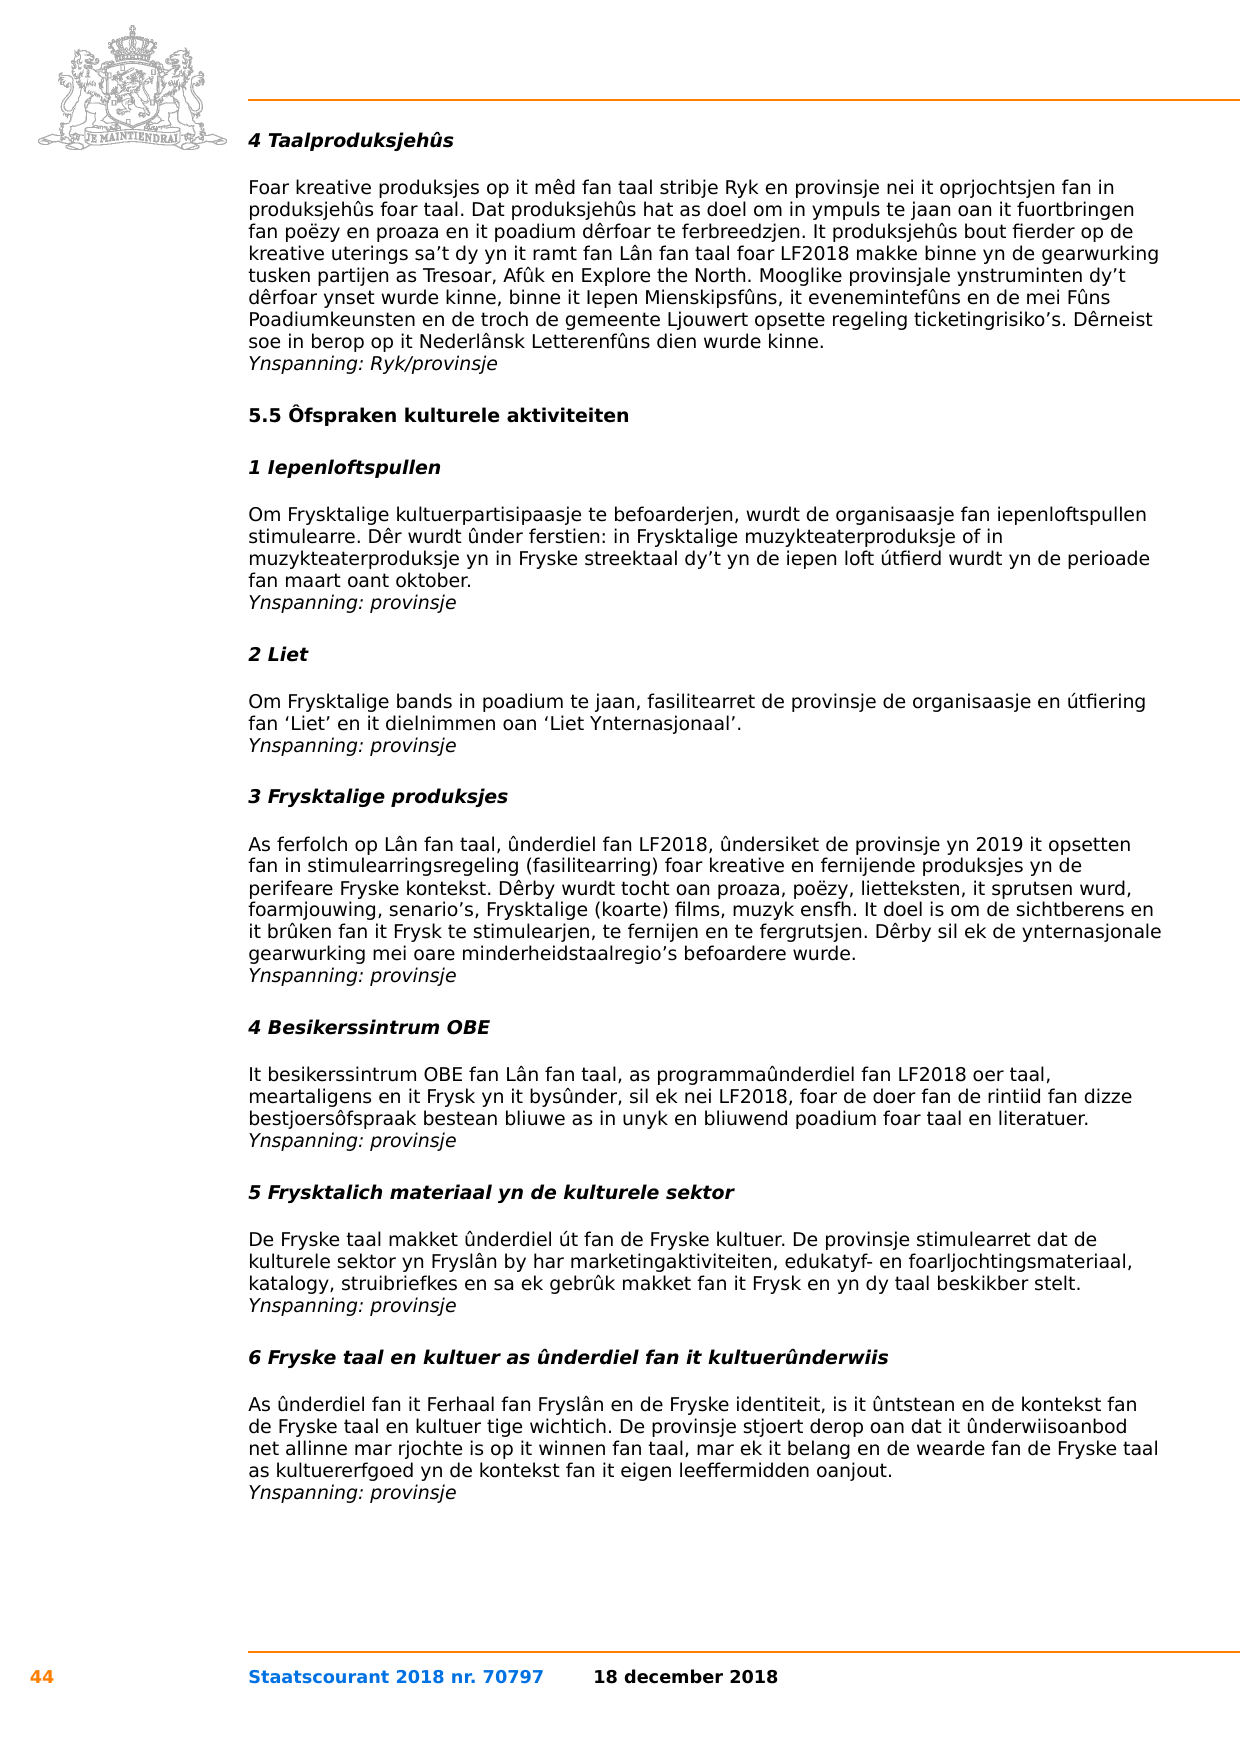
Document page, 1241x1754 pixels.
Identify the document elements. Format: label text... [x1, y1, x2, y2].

text As ûnderdiel fan it Ferhaal fan Fryslân en de Fryske identiteit, is it ûntstean en de kontekst fan de Fryske taal en kultuer tige wichtich. De provinsje stjoert derop oan dat it ûnderwiisoanbod net allinne mar rjochte is op it winnen fan taal, mar ek it belang en de wearde fan de Fryske taal as kultuererfgoed yn de kontekst fan it eigen leeffermidden oanjout. [248, 1394, 1163, 1482]
text De Fryske taal makket ûnderdiel út fan de Fryske kultuer. De provinsje stimulearret dat de kulturele sektor yn Fryslân by har marketingaktiviteiten, edukatyf- en foarljochtingsmateriaal, katalogy, struibriefkes en sa ek gebrûk makket fan it Frysk en yn dy taal beskikber stelt. [248, 1229, 1163, 1295]
text Om Frysktalige bands in poadium te jaan, fasilitearret de provinsje de organisaasje en útfiering fan ‘Liet’ en it dielnimmen oan ‘Liet Ynternasjonaal’. [248, 691, 1163, 734]
text As ferfolch op Lân fan taal, ûnderdiel fan LF2018, ûndersiket de provinsje yn 2019 it opsetten fan in stimulearringsregeling (fasilitearring) foar kreative en fernijende produksjes yn de perifeare Fryske kontekst. Dêrby wurdt tocht oan proaza, poëzy, lietteksten, it sprutsen wurd, foarmjouwing, senario’s, Frysktalige (koarte) films, muzyk ensfh. It doel is om de sichtberens en it brûken fan it Frysk te stimulearjen, te fernijen en te fergrutsjen. Dêrby sil ek de ynternasjonale gearwurking mei oare minderheidstaalregio’s befoardere wurde. [248, 833, 1163, 965]
text Ynspanning: provinsje [248, 734, 1163, 756]
subtitle 1 Iepenloftspullen [248, 457, 1163, 479]
text Foar kreative produksjes op it mêd fan taal stribje Ryk en provinsje nei it oprjochtsjen fan in produksjehûs foar taal. Dat produksjehûs hat as doel om in ympuls te jaan oan it fuortbringen fan poëzy en proaza en it poadium dêrfoar te ferbreedzjen. It produksjehûs bout fierder op de kreative uterings sa’t dy yn it ramt fan Lân fan taal foar LF2018 makke binne yn de gearwurking tusken partijen as Tresoar, Afûk en Explore the North. Mooglike provinsjale ynstruminten dy’t dêrfoar ynset wurde kinne, binne it Iepen Mienskipsfûns, it evenemintefûns en de mei Fûns Poadiumkeunsten en de troch de gemeente Ljouwert opsette regeling ticketingrisiko’s. Dêrneist soe in berop op it Nederlânsk Letterenfûns dien wurde kinne. [248, 177, 1163, 353]
text Ynspanning: provinsje [248, 1482, 1163, 1504]
text Ynspanning: Ryk/provinsje [248, 353, 1163, 375]
text Ynspanning: provinsje [248, 592, 1163, 613]
subtitle 4 Besikerssintrum OBE [248, 1017, 1163, 1039]
subtitle 5 Frysktalich materiaal yn de kulturele sektor [248, 1182, 1163, 1204]
subtitle 2 Liet [248, 643, 1163, 666]
text Ynspanning: provinsje [248, 1295, 1163, 1317]
subtitle 5.5 Ôfspraken kulturele aktiviteiten [248, 405, 1163, 427]
text Ynspanning: provinsje [248, 1130, 1163, 1152]
subtitle 3 Frysktalige produksjes [248, 786, 1163, 808]
picture [38, 25, 227, 150]
text Om Frysktalige kultuerpartisipaasje te befoarderjen, wurdt de organisaasje fan iepenloftspullen stimulearre. Dêr wurdt ûnder ferstien: in Frysktalige muzykteaterproduksje of in muzykteaterproduksje yn in Fryske streektaal dy’t yn de iepen loft útfierd wurdt yn de perioade fan maart oant oktober. [248, 504, 1163, 592]
subtitle 6 Fryske taal en kultuer as ûnderdiel fan it kultuerûnderwiis [248, 1347, 1163, 1369]
subtitle 4 Taalproduksjehûs [248, 130, 1163, 152]
text Ynspanning: provinsje [248, 965, 1163, 987]
text It besikerssintrum OBE fan Lân fan taal, as programmaûnderdiel fan LF2018 oer taal, meartaligens en it Frysk yn it bysûnder, sil ek nei LF2018, foar de doer fan de rintiid fan dizze bestjoersôfspraak bestean bliuwe as in unyk en bliuwend poadium foar taal en literatuer. [248, 1064, 1163, 1130]
